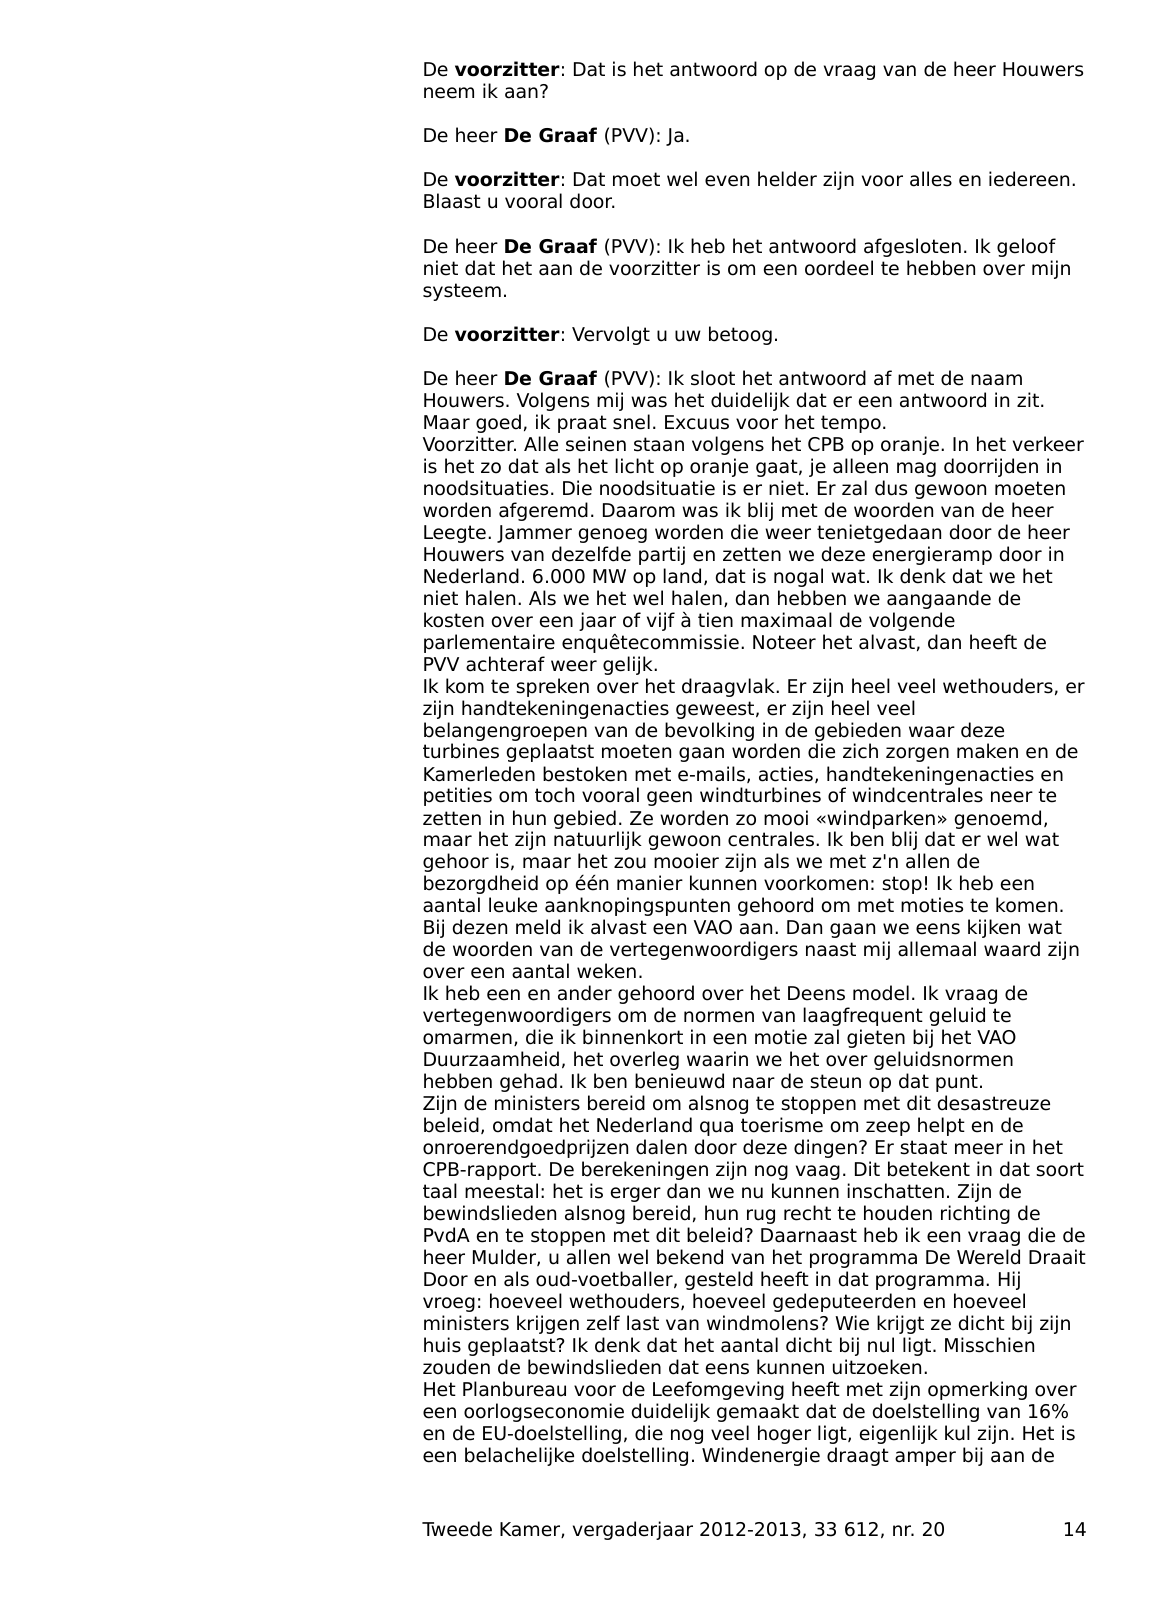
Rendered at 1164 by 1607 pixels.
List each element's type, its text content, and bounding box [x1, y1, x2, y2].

text Ik kom te spreken over het draagvlak. Er zijn heel veel wethouders, er zijn handtekeningenacties geweest, er zijn heel veel belangengroepen van de bevolking in de gebieden waar deze turbines geplaatst moeten gaan worden die zich zorgen maken en de Kamerleden bestoken met e-mails, acties, handtekeningenacties en petities om toch vooral geen windturbines of windcentrales neer te zetten in hun gebied. Ze worden zo mooi «windparken» genoemd, maar het zijn natuurlijk gewoon centrales. Ik ben blij dat er wel wat gehoor is, maar het zou mooier zijn als we met z'n allen de bezorgdheid op één manier kunnen voorkomen: stop! Ik heb een aantal leuke aanknopingspunten gehoord om met moties te komen. Bij dezen meld ik alvast een VAO aan. Dan gaan we eens kijken wat de woorden van de vertegenwoordigers naast mij allemaal waard zijn over een aantal weken. [422, 676, 1087, 983]
text De voorzitter: Dat moet wel even helder zijn voor alles en iedereen. Blaast u vooral door. [422, 169, 1087, 213]
text De voorzitter: Dat is het antwoord op de vraag van de heer Houwers neem ik aan? [422, 59, 1087, 103]
text De heer De Graaf (PVV): Ik sloot het antwoord af met de naam Houwers. Volgens mij was het duidelijk dat er een antwoord in zit. Maar goed, ik praat snel. Excuus voor het tempo. [422, 368, 1087, 434]
text Zijn de ministers bereid om alsnog te stoppen met dit desastreuze beleid, omdat het Nederland qua toerisme om zeep helpt en de onroerendgoedprijzen dalen door deze dingen? Er staat meer in het CPB-rapport. De berekeningen zijn nog vaag. Dit betekent in dat soort taal meestal: het is erger dan we nu kunnen inschatten. Zijn de bewindslieden alsnog bereid, hun rug recht te houden richting de PvdA en te stoppen met dit beleid? Daarnaast heb ik een vraag die de heer Mulder, u allen wel bekend van het programma De Wereld Draait Door en als oud-voetballer, gesteld heeft in dat programma. Hij vroeg: hoeveel wethouders, hoeveel gedeputeerden en hoeveel ministers krijgen zelf last van windmolens? Wie krijgt ze dicht bij zijn huis geplaatst? Ik denk dat het aantal dicht bij nul ligt. Misschien zouden de bewindslieden dat eens kunnen uitzoeken. [422, 1093, 1087, 1379]
text De heer De Graaf (PVV): Ik heb het antwoord afgesloten. Ik geloof niet dat het aan de voorzitter is om een oordeel te hebben over mijn systeem. [422, 236, 1087, 301]
text Ik heb een en ander gehoord over het Deens model. Ik vraag de vertegenwoordigers om de normen van laagfrequent geluid te omarmen, die ik binnenkort in een motie zal gieten bij het VAO Duurzaamheid, het overleg waarin we het over geluidsnormen hebben gehad. Ik ben benieuwd naar de steun op dat punt. [422, 983, 1087, 1093]
text De heer De Graaf (PVV): Ja. [422, 125, 1087, 147]
text Voorzitter. Alle seinen staan volgens het CPB op oranje. In het verkeer is het zo dat als het licht op oranje gaat, je alleen mag doorrijden in noodsituaties. Die noodsituatie is er niet. Er zal dus gewoon moeten worden afgeremd. Daarom was ik blij met de woorden van de heer Leegte. Jammer genoeg worden die weer tenietgedaan door de heer Houwers van dezelfde partij en zetten we deze energieramp door in Nederland. 6.000 MW op land, dat is nogal wat. Ik denk dat we het niet halen. Als we het wel halen, dan hebben we aangaande de kosten over een jaar of vijf à tien maximaal de volgende parlementaire enquêtecommissie. Noteer het alvast, dan heeft de PVV achteraf weer gelijk. [422, 434, 1087, 676]
text Het Planbureau voor de Leefomgeving heeft met zijn opmerking over een oorlogseconomie duidelijk gemaakt dat de doelstelling van 16% en de EU-doelstelling, die nog veel hoger ligt, eigenlijk kul zijn. Het is een belachelijke doelstelling. Windenergie draagt amper bij aan de [422, 1379, 1087, 1467]
text De voorzitter: Vervolgt u uw betoog. [422, 324, 1087, 346]
